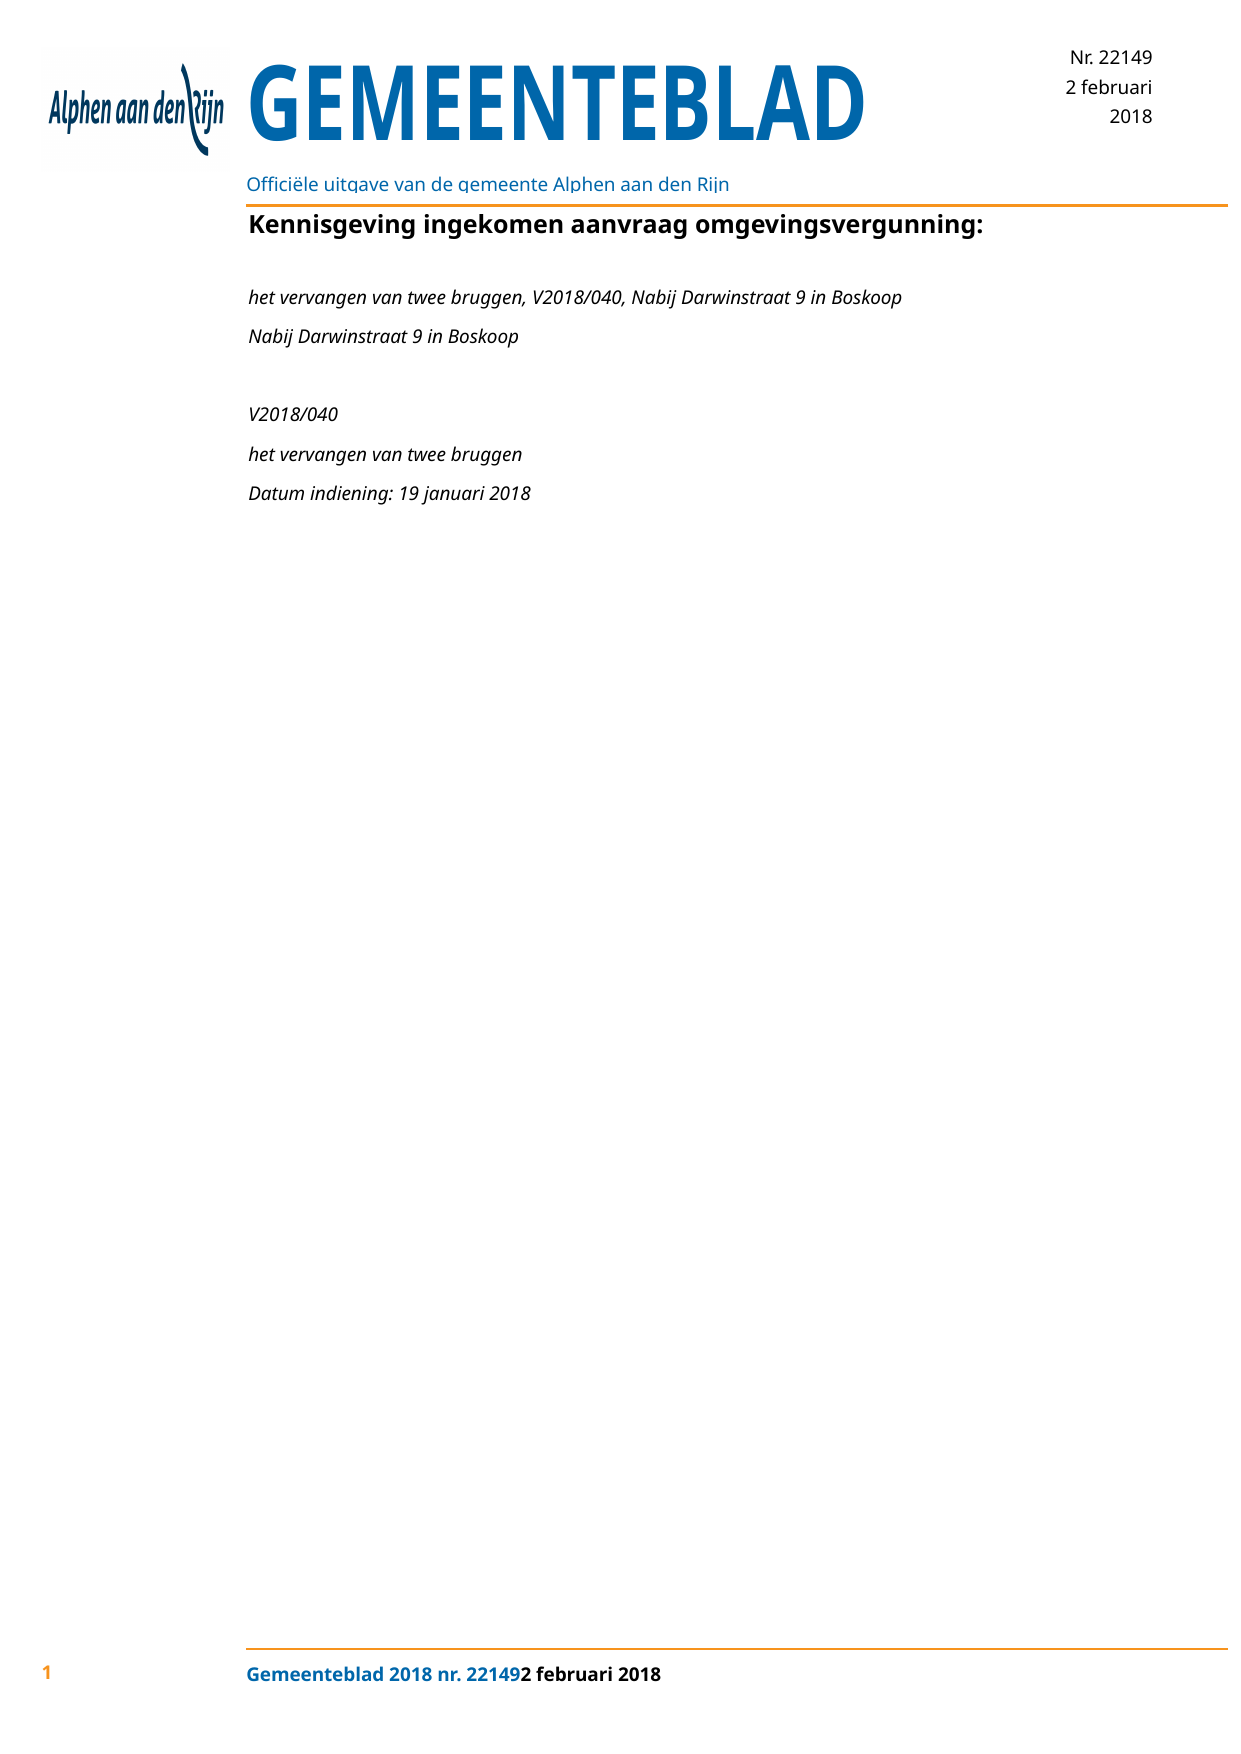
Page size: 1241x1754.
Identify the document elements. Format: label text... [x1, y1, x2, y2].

text Nabij Darwinstraat 9 in Boskoop [248, 323, 1152, 349]
picture [41, 47, 231, 172]
text Kennisgeving ingekomen aanvraag omgevingsvergunning: [248, 207, 1152, 241]
text V2018/040 [248, 402, 1152, 427]
text het vervangen van twee bruggen, V2018/040, Nabij Darwinstraat 9 in Boskoop [248, 284, 1152, 309]
text het vervangen van twee bruggen [248, 441, 1152, 467]
text Datum indiening: 19 januari 2018 [248, 480, 1152, 506]
